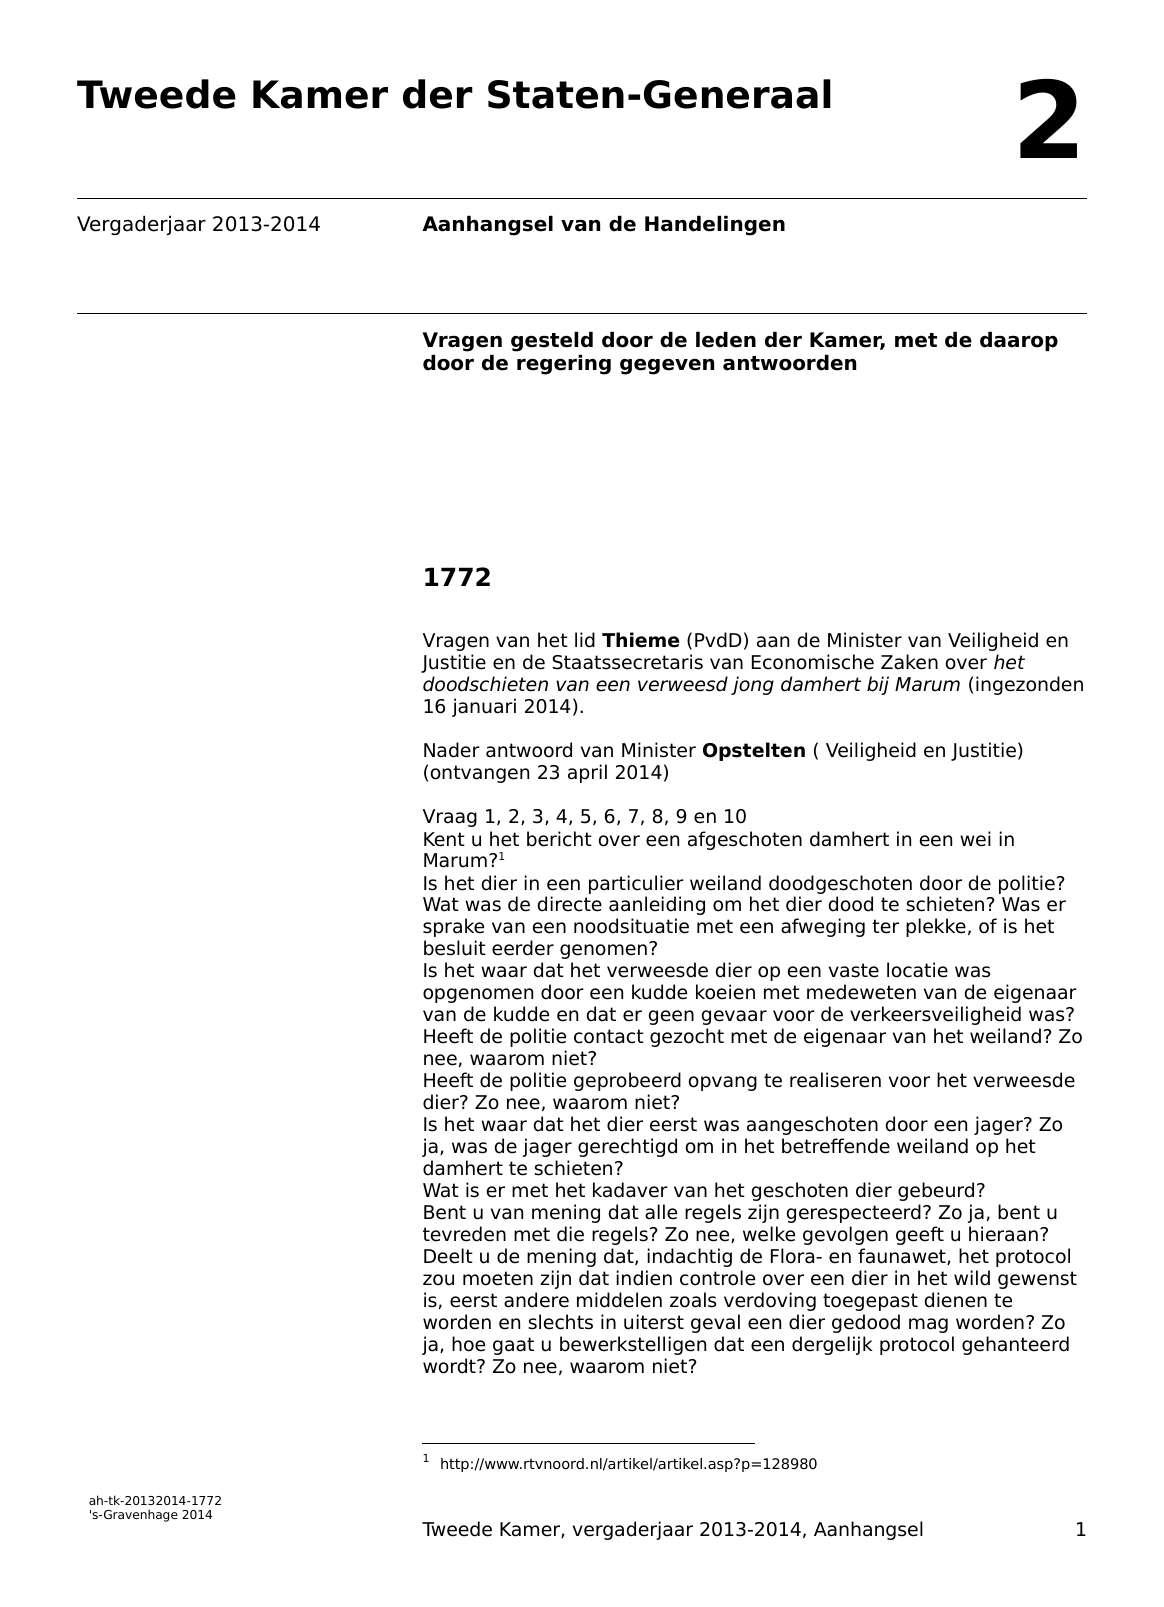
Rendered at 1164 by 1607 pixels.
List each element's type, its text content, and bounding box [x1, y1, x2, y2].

text ah-tk-20132014-1772 [88, 1494, 323, 1508]
text Deelt u de mening dat, indachtig de Flora- en faunawet, het protocol zou moeten zijn dat indien controle over een dier in het wild gewenst is, eerst andere middelen zoals verdoving toegepast dienen te worden en slechts in uiterst geval een dier gedood mag worden? Zo ja, hoe gaat u bewerkstelligen dat een dergelijk protocol gehanteerd wordt? Zo nee, waarom niet? [422, 1246, 1087, 1378]
table_cell [77, 314, 422, 375]
table_cell Vragen gesteld door de leden der Kamer, met de daarop door de regering gegeven antwoorden [422, 314, 1087, 375]
text 's-Gravenhage 2014 [88, 1508, 323, 1522]
text Vraag 1, 2, 3, 4, 5, 6, 7, 8, 9 en 10 [422, 806, 1087, 828]
text Vragen van het lid Thieme (PvdD) aan de Minister van Veiligheid en Justitie en de Staatssecretaris van Economische Zaken over het doodschieten van een verweesd jong damhert bij Marum (ingezonden 16 januari 2014). [422, 630, 1087, 718]
text Is het waar dat het dier eerst was aangeschoten door een jager? Zo ja, was de jager gerechtigd om in het betreffende weiland op het damhert te schieten? [422, 1114, 1087, 1180]
text Heeft de politie geprobeerd opvang te realiseren voor het verweesde dier? Zo nee, waarom niet? [422, 1070, 1087, 1114]
text Is het waar dat het verweesde dier op een vaste locatie was opgenomen door een kudde koeien met medeweten van de eigenaar van de kudde en dat er geen gevaar voor de verkeersveiligheid was? [422, 960, 1087, 1026]
table_cell Vergaderjaar 2013-2014 [77, 199, 422, 313]
text Wat is er met het kadaver van het geschoten dier gebeurd? [422, 1180, 1087, 1202]
text Bent u van mening dat alle regels zijn gerespecteerd? Zo ja, bent u tevreden met die regels? Zo nee, welke gevolgen geeft u hieraan? [422, 1202, 1087, 1246]
text 1772 [422, 563, 1087, 592]
text Kent u het bericht over een afgeschoten damhert in een wei in Marum? [422, 828, 1087, 872]
text Nader antwoord van Minister Opstelten ( Veiligheid en Justitie) (ontvangen 23 april 2014) [422, 740, 1087, 784]
text Is het dier in een particulier weiland doodgeschoten door de politie? [422, 872, 1087, 894]
table_header 2 [886, 59, 1087, 198]
text Wat was de directe aanleiding om het dier dood te schieten? Was er sprake van een noodsituatie met een afweging ter plekke, of is het besluit eerder genomen? [422, 894, 1087, 960]
text http://www.rtvnoord.nl/artikel/artikel.asp?p=128980 [422, 1452, 1087, 1474]
text Heeft de politie contact gezocht met de eigenaar van het weiland? Zo nee, waarom niet? [422, 1026, 1087, 1070]
table_header Tweede Kamer der Staten-Generaal [77, 59, 886, 198]
table_cell Aanhangsel van de Handelingen [422, 199, 1087, 313]
